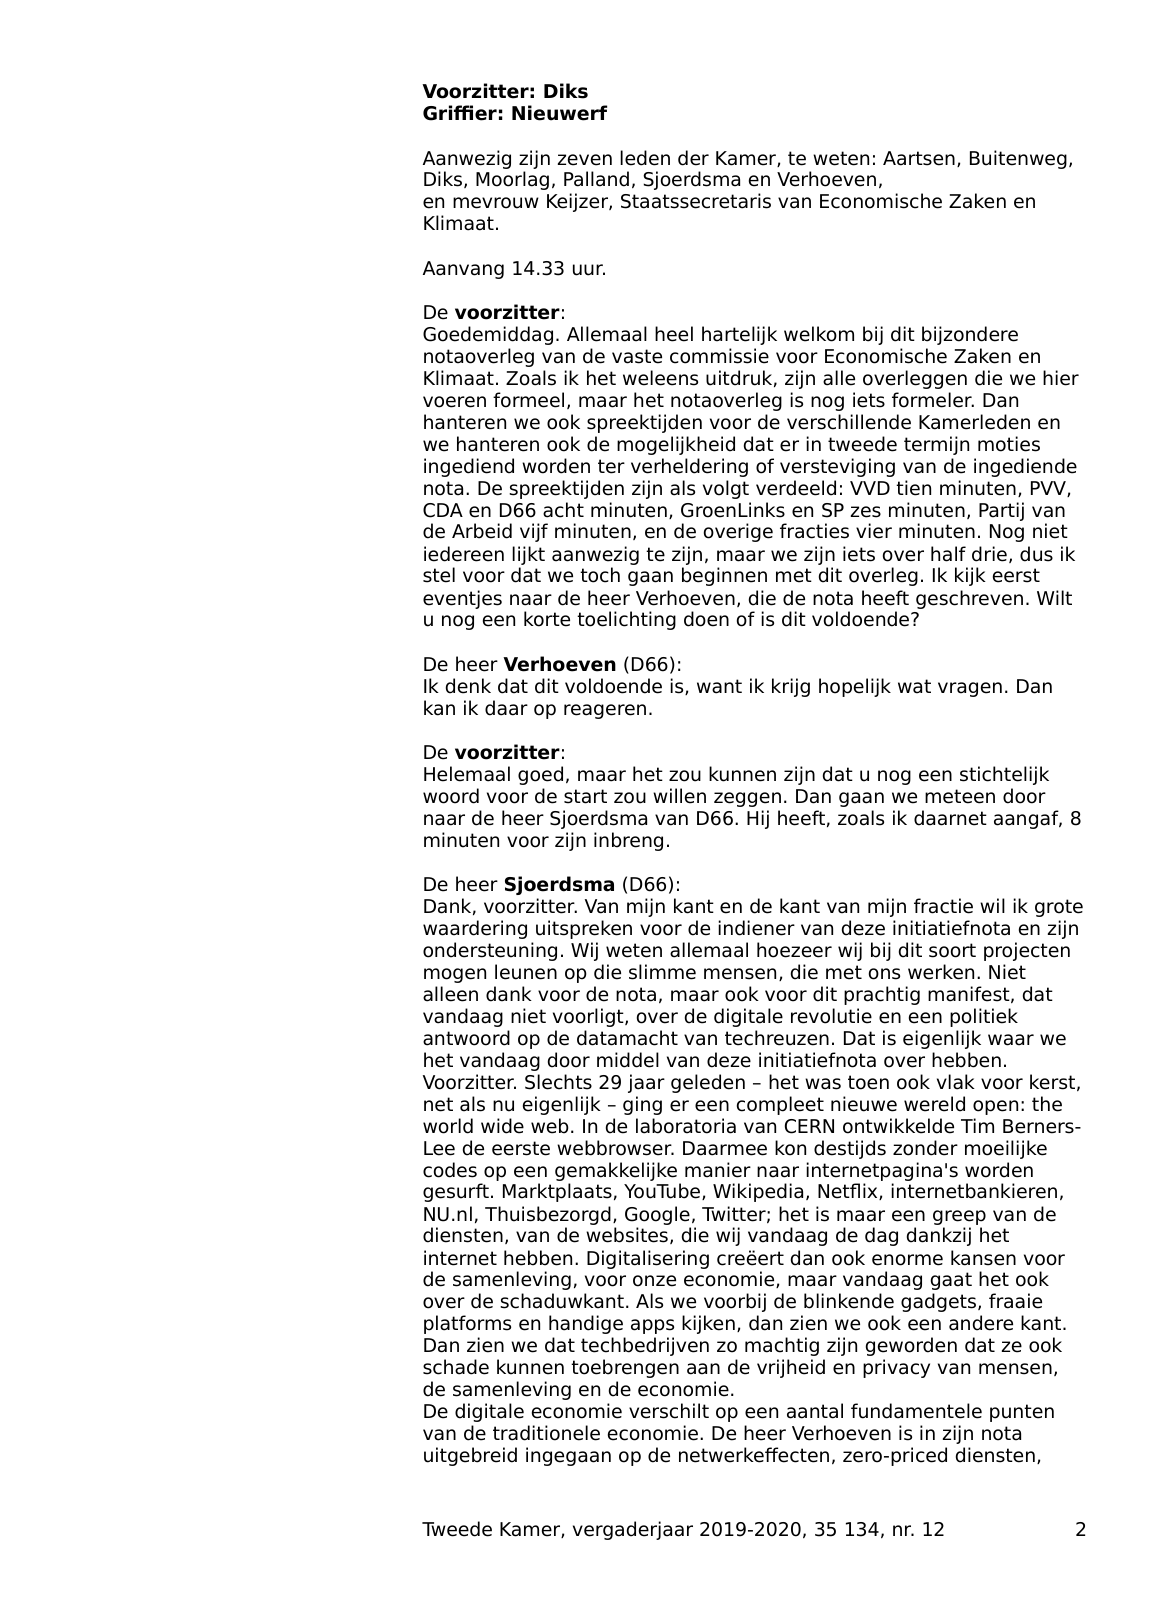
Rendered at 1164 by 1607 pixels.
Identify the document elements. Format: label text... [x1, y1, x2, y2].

text Goedemiddag. Allemaal heel hartelijk welkom bij dit bijzondere notaoverleg van de vaste commissie voor Economische Zaken en Klimaat. Zoals ik het weleens uitdruk, zijn alle overleggen die we hier voeren formeel, maar het notaoverleg is nog iets formeler. Dan hanteren we ook spreektijden voor de verschillende Kamerleden en we hanteren ook de mogelijkheid dat er in tweede termijn moties ingediend worden ter verheldering of versteviging van de ingediende nota. De spreektijden zijn als volgt verdeeld: VVD tien minuten, PVV, CDA en D66 acht minuten, GroenLinks en SP zes minuten, Partij van de Arbeid vijf minuten, en de overige fracties vier minuten. Nog niet iedereen lijkt aanwezig te zijn, maar we zijn iets over half drie, dus ik stel voor dat we toch gaan beginnen met dit overleg. Ik kijk eerst eventjes naar de heer Verhoeven, die de nota heeft geschreven. Wilt u nog een korte toelichting doen of is dit voldoende? [422, 324, 1087, 631]
text Dank, voorzitter. Van mijn kant en de kant van mijn fractie wil ik grote waardering uitspreken voor de indiener van deze initiatiefnota en zijn ondersteuning. Wij weten allemaal hoezeer wij bij dit soort projecten mogen leunen op die slimme mensen, die met ons werken. Niet alleen dank voor de nota, maar ook voor dit prachtig manifest, dat vandaag niet voorligt, over de digitale revolutie en een politiek antwoord op de datamacht van techreuzen. Dat is eigenlijk waar we het vandaag door middel van deze initiatiefnota over hebben. [422, 896, 1087, 1072]
text Voorzitter. Slechts 29 jaar geleden – het was toen ook vlak voor kerst, net als nu eigenlijk – ging er een compleet nieuwe wereld open: the world wide web. In de laboratoria van CERN ontwikkelde Tim Berners-Lee de eerste webbrowser. Daarmee kon destijds zonder moeilijke codes op een gemakkelijke manier naar internetpagina's worden gesurft. Marktplaats, YouTube, Wikipedia, Netflix, internetbankieren, NU.nl, Thuisbezorgd, Google, Twitter; het is maar een greep van de diensten, van de websites, die wij vandaag de dag dankzij het internet hebben. Digitalisering creëert dan ook enorme kansen voor de samenleving, voor onze economie, maar vandaag gaat het ook over de schaduwkant. Als we voorbij de blinkende gadgets, fraaie platforms en handige apps kijken, dan zien we ook een andere kant. Dan zien we dat techbedrijven zo machtig zijn geworden dat ze ook schade kunnen toebrengen aan de vrijheid en privacy van mensen, de samenleving en de economie. [422, 1072, 1087, 1401]
text en mevrouw Keijzer, Staatssecretaris van Economische Zaken en Klimaat. [422, 191, 1087, 235]
text Ik denk dat dit voldoende is, want ik krijg hopelijk wat vragen. Dan kan ik daar op reageren. [422, 676, 1087, 719]
text De voorzitter: [422, 302, 1087, 324]
text De voorzitter: [422, 742, 1087, 764]
text De heer Verhoeven (D66): [422, 653, 1087, 676]
text Griffier: Nieuwerf [422, 103, 1087, 125]
text De heer Sjoerdsma (D66): [422, 874, 1087, 896]
text Voorzitter: Diks [422, 81, 1087, 103]
text De digitale economie verschilt op een aantal fundamentele punten van de traditionele economie. De heer Verhoeven is in zijn nota uitgebreid ingegaan op de netwerkeffecten, zero-priced diensten, [422, 1401, 1087, 1467]
text Aanwezig zijn zeven leden der Kamer, te weten: Aartsen, Buitenweg, Diks, Moorlag, Palland, Sjoerdsma en Verhoeven, [422, 147, 1087, 191]
text Aanvang 14.33 uur. [422, 257, 1087, 279]
text Helemaal goed, maar het zou kunnen zijn dat u nog een stichtelijk woord voor de start zou willen zeggen. Dan gaan we meteen door naar de heer Sjoerdsma van D66. Hij heeft, zoals ik daarnet aangaf, 8 minuten voor zijn inbreng. [422, 764, 1087, 852]
